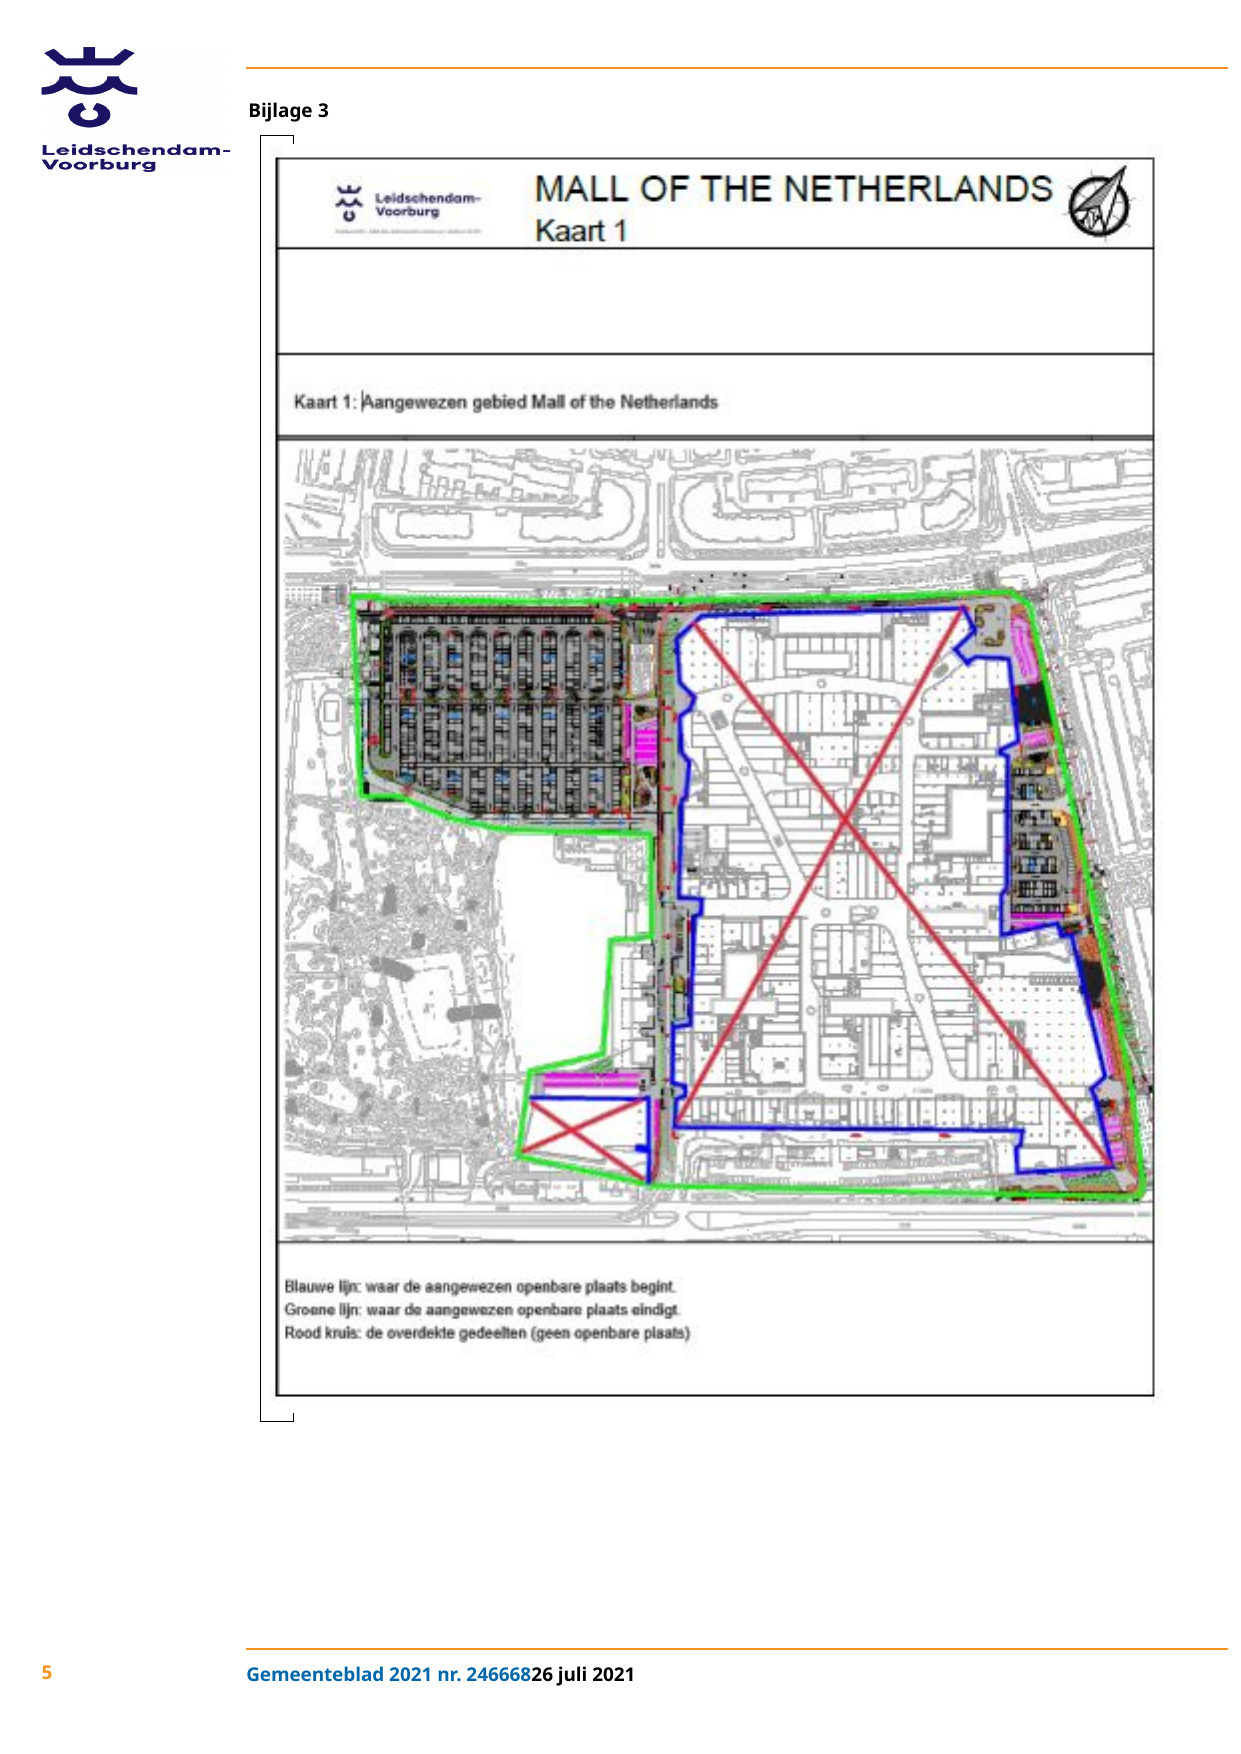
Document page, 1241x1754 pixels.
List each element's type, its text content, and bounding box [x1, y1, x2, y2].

picture [268, 144, 1173, 1413]
text Bijlage 3 [248, 95, 1152, 123]
picture [41, 47, 231, 172]
